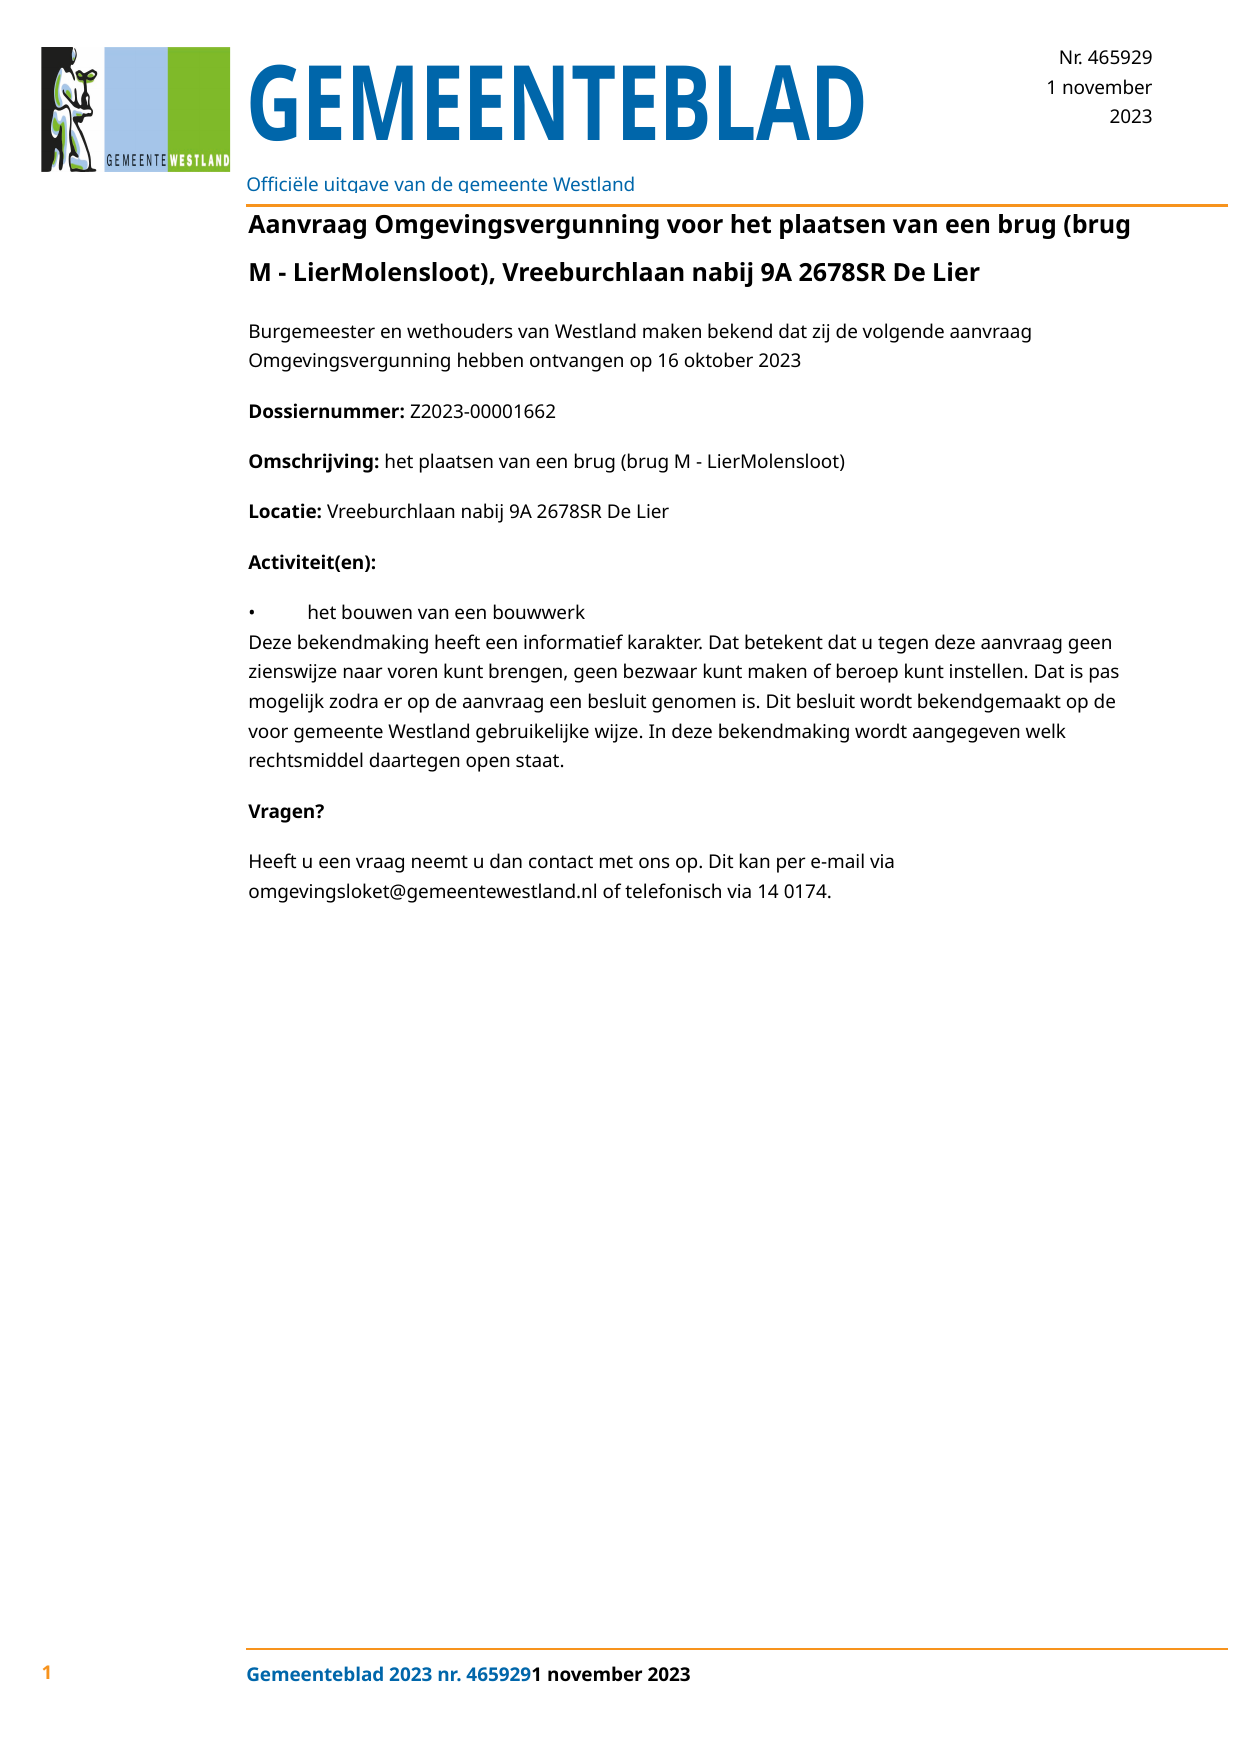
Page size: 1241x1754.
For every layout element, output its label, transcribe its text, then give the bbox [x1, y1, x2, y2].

text Heeft u een vraag neemt u dan contact met ons op. Dit kan per e-mail via omgevingsloket@gemeentewestland.nl of telefonisch via 14 0174. [248, 848, 1152, 904]
text Aanvraag Omgevingsvergunning voor het plaatsen van een brug (brug M - LierMolensloot), Vreeburchlaan nabij 9A 2678SR De Lier [248, 207, 1152, 288]
text Locatie: Vreeburchlaan nabij 9A 2678SR De Lier [248, 499, 1152, 524]
text Vragen? [248, 798, 1152, 824]
text Activiteit(en): [248, 549, 1152, 575]
text Burgemeester en wethouders van Westland maken bekend dat zij de volgende aanvraag Omgevingsvergunning hebben ontvangen op 16 oktober 2023 [248, 318, 1152, 373]
picture [41, 47, 231, 172]
text Dossiernummer: Z2023-00001662 [248, 398, 1152, 424]
text Omschrijving: het plaatsen van een brug (brug M - LierMolensloot) [248, 448, 1152, 474]
text Deze bekendmaking heeft een informatief karakter. Dat betekent dat u tegen deze aanvraag geen zienswijze naar voren kunt brengen, geen bezwaar kunt maken of beroep kunt instellen. Dat is pas mogelijk zodra er op de aanvraag een besluit genomen is. Dit besluit wordt bekendgemaakt op de voor gemeente Westland gebruikelijke wijze. In deze bekendmaking wordt aangegeven welk rechtsmiddel daartegen open staat. [248, 629, 1152, 773]
list het bouwen van een bouwwerk [248, 599, 1152, 625]
